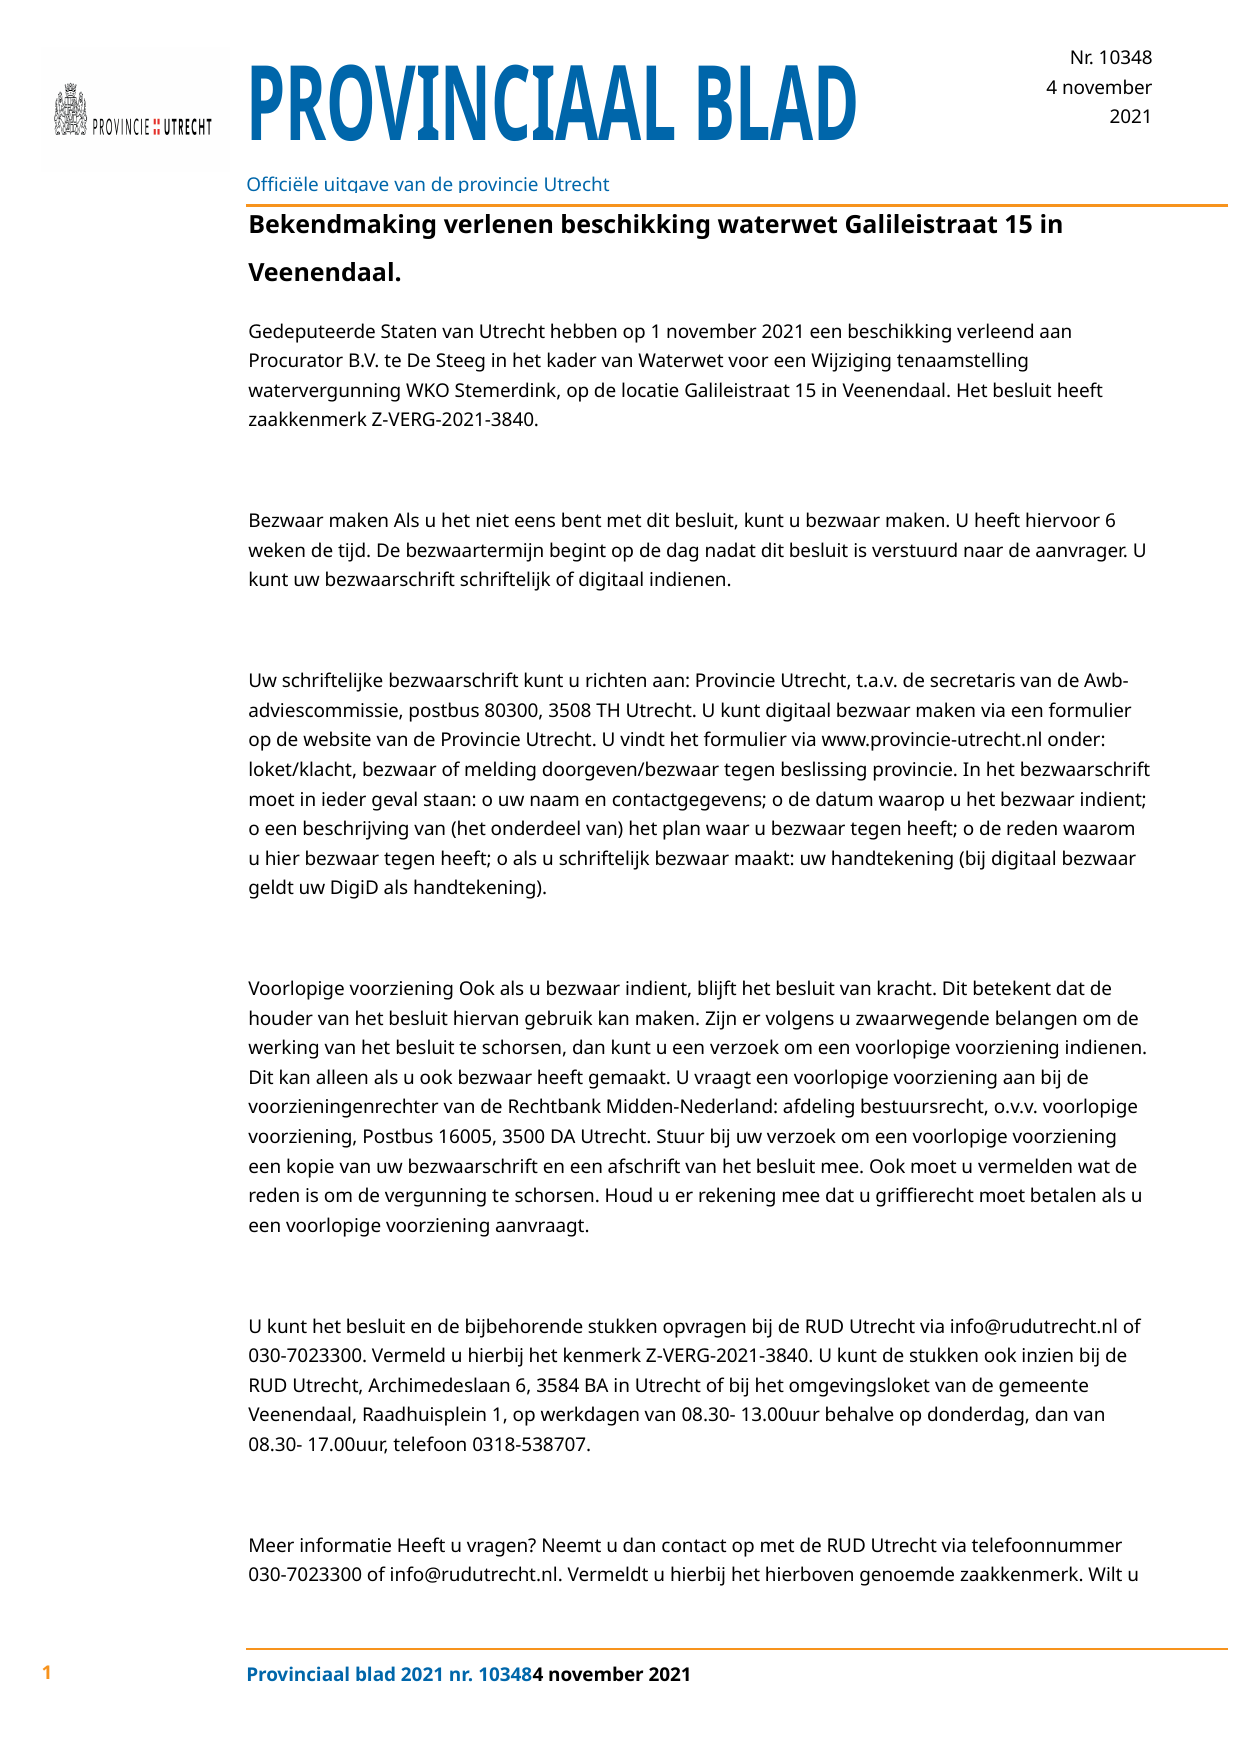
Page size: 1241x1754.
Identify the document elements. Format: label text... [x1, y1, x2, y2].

text Bezwaar maken Als u het niet eens bent met dit besluit, kunt u bezwaar maken. U heeft hiervoor 6 weken de tijd. De bezwaartermijn begint op de dag nadat dit besluit is verstuurd naar de aanvrager. U kunt uw bezwaarschrift schriftelijk of digitaal indienen. [248, 507, 1152, 592]
text U kunt het besluit en de bijbehorende stukken opvragen bij de RUD Utrecht via info@rudutrecht.nl of 030-7023300. Vermeld u hierbij het kenmerk Z-VERG-2021-3840. U kunt de stukken ook inzien bij de RUD Utrecht, Archimedeslaan 6, 3584 BA in Utrecht of bij het omgevingsloket van de gemeente Veenendaal, Raadhuisplein 1, op werkdagen van 08.30- 13.00uur behalve op donderdag, dan van 08.30- 17.00uur, telefoon 0318-538707. [248, 1313, 1152, 1457]
text Gedeputeerde Staten van Utrecht hebben op 1 november 2021 een beschikking verleend aan Procurator B.V. te De Steeg in het kader van Waterwet voor een Wijziging tenaamstelling watervergunning WKO Stemerdink, op de locatie Galileistraat 15 in Veenendaal. Het besluit heeft zaakkenmerk Z-VERG-2021-3840. [248, 318, 1152, 432]
text Voorlopige voorziening Ook als u bezwaar indient, blijft het besluit van kracht. Dit betekent dat de houder van het besluit hiervan gebruik kan maken. Zijn er volgens u zwaarwegende belangen om de werking van het besluit te schorsen, dan kunt u een verzoek om een voorlopige voorziening indienen. Dit kan alleen als u ook bezwaar heeft gemaakt. U vraagt een voorlopige voorziening aan bij de voorzieningenrechter van de Rechtbank Midden-Nederland: afdeling bestuursrecht, o.v.v. voorlopige voorziening, Postbus 16005, 3500 DA Utrecht. Stuur bij uw verzoek om een voorlopige voorziening een kopie van uw bezwaarschrift en een afschrift van het besluit mee. Ook moet u vermelden wat de reden is om de vergunning te schorsen. Houd u er rekening mee dat u griffierecht moet betalen als u een voorlopige voorziening aanvraagt. [248, 975, 1152, 1238]
picture [41, 47, 231, 172]
text Uw schriftelijke bezwaarschrift kunt u richten aan: Provincie Utrecht, t.a.v. de secretaris van de Awb-adviescommissie, postbus 80300, 3508 TH Utrecht. U kunt digitaal bezwaar maken via een formulier op de website van de Provincie Utrecht. U vindt het formulier via www.provincie-utrecht.nl onder: loket/klacht, bezwaar of melding doorgeven/bezwaar tegen beslissing provincie. In het bezwaarschrift moet in ieder geval staan: o uw naam en contactgegevens; o de datum waarop u het bezwaar indient; o een beschrijving van (het onderdeel van) het plan waar u bezwaar tegen heeft; o de reden waarom u hier bezwaar tegen heeft; o als u schriftelijk bezwaar maakt: uw handtekening (bij digitaal bezwaar geldt uw DigiD als handtekening). [248, 667, 1152, 900]
text Meer informatie Heeft u vragen? Neemt u dan contact op met de RUD Utrecht via telefoonnummer 030-7023300 of info@rudutrecht.nl. Vermeldt u hierbij het hierboven genoemde zaakkenmerk. Wilt u [248, 1532, 1152, 1587]
text Bekendmaking verlenen beschikking waterwet Galileistraat 15 in Veenendaal. [248, 207, 1152, 288]
